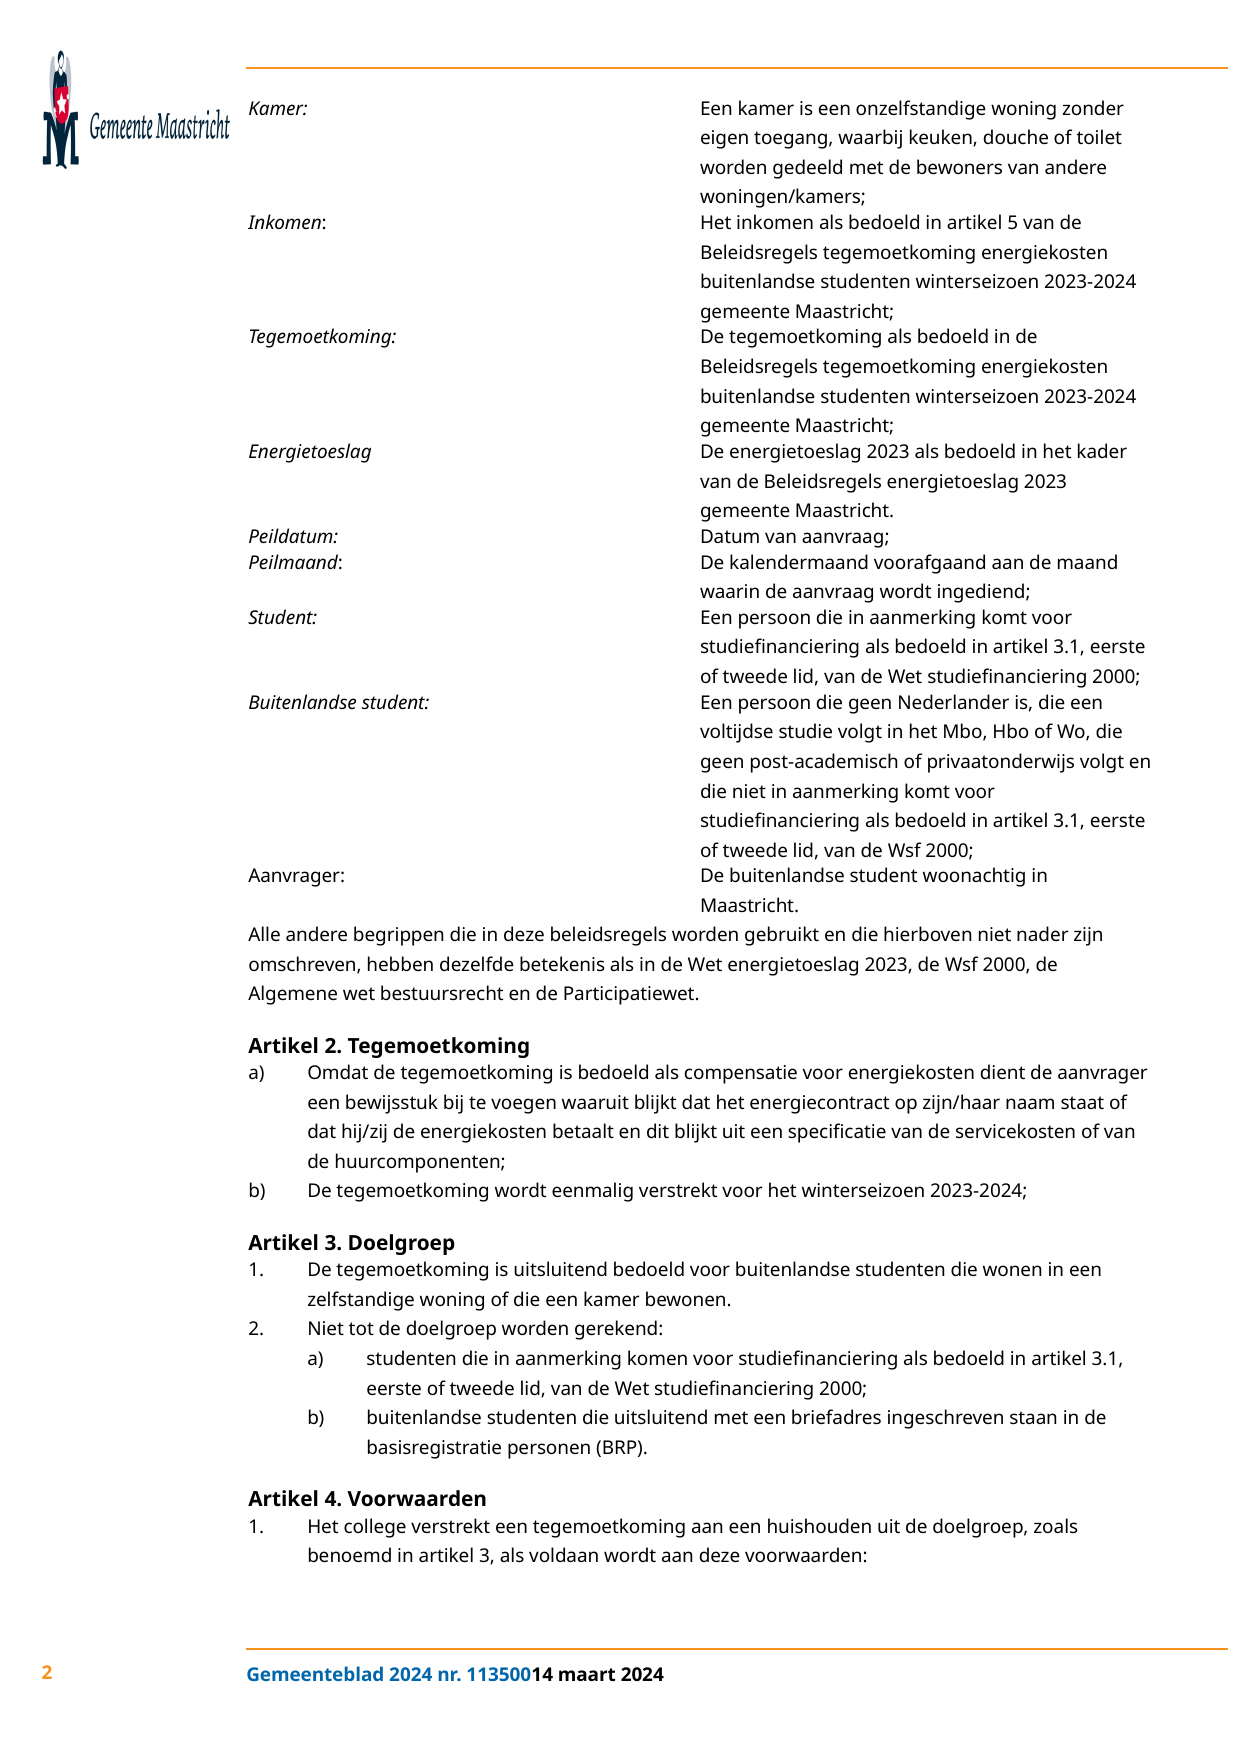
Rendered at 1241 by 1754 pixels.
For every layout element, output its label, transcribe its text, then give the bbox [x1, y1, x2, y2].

table_cell Peilmaand: [248, 549, 700, 604]
table_cell Inkomen: [248, 209, 700, 324]
list Niet tot de doelgroep worden gerekend: [248, 1316, 1152, 1341]
table_cell Een kamer is een onzelfstandige woning zonder eigen toegang, waarbij keuken, douche of toilet worden gedeeld met de bewoners van andere woningen/kamers; [700, 95, 1152, 209]
table_cell Peildatum: [248, 523, 700, 549]
list Omdat de tegemoetkoming is bedoeld als compensatie voor energiekosten dient de aanvrager een bewijsstuk bij te voegen waaruit blijkt dat het energiecontract op zijn/haar naam staat of dat hij/zij de energiekosten betaalt en dit blijkt uit een specificatie van de servicekosten of van de huurcomponenten; [248, 1059, 1152, 1174]
text Artikel 2. Tegemoetkoming [248, 1031, 1152, 1059]
table_cell De energietoeslag 2023 als bedoeld in het kader van de Beleidsregels energietoeslag 2023 gemeente Maastricht. [700, 438, 1152, 523]
list buitenlandse studenten die uitsluitend met een briefadres ingeschreven staan in de basisregistratie personen (BRP). [307, 1404, 1152, 1460]
list studenten die in aanmerking komen voor studiefinanciering als bedoeld in artikel 3.1, eerste of tweede lid, van de Wet studiefinanciering 2000; [307, 1345, 1152, 1401]
table_cell Kamer: [248, 95, 700, 209]
table_cell De tegemoetkoming als bedoeld in de Beleidsregels tegemoetkoming energiekosten buitenlandse studenten winterseizoen 2023-2024 gemeente Maastricht; [700, 324, 1152, 438]
table_cell Student: [248, 604, 700, 689]
picture [41, 47, 231, 172]
list Het college verstrekt een tegemoetkoming aan een huishouden uit de doelgroep, zoals benoemd in artikel 3, als voldaan wordt aan deze voorwaarden: [248, 1513, 1152, 1568]
table_cell Een persoon die geen Nederlander is, die een voltijdse studie volgt in het Mbo, Hbo of Wo, die geen post-academisch of privaatonderwijs volgt en die niet in aanmerking komt voor studiefinanciering als bedoeld in artikel 3.1, eerste of tweede lid, van de Wsf 2000; [700, 689, 1152, 863]
table_cell De kalendermaand voorafgaand aan de maand waarin de aanvraag wordt ingediend; [700, 549, 1152, 604]
table_cell Het inkomen als bedoeld in artikel 5 van de Beleidsregels tegemoetkoming energiekosten buitenlandse studenten winterseizoen 2023-2024 gemeente Maastricht; [700, 209, 1152, 324]
list De tegemoetkoming wordt eenmalig verstrekt voor het winterseizoen 2023-2024; [248, 1178, 1152, 1203]
table_cell Tegemoetkoming: [248, 324, 700, 438]
table_cell Een persoon die in aanmerking komt voor studiefinanciering als bedoeld in artikel 3.1, eerste of tweede lid, van de Wet studiefinanciering 2000; [700, 604, 1152, 689]
list De tegemoetkoming is uitsluitend bedoeld voor buitenlandse studenten die wonen in een zelfstandige woning of die een kamer bewonen. [248, 1256, 1152, 1312]
table_cell Energietoeslag [248, 438, 700, 523]
table_cell Aanvrager: [248, 863, 700, 918]
table_cell De buitenlandse student woonachtig in Maastricht. [700, 863, 1152, 918]
text Artikel 3. Doelgroep [248, 1228, 1152, 1256]
text Alle andere begrippen die in deze beleidsregels worden gebruikt en die hierboven niet nader zijn omschreven, hebben dezelfde betekenis als in de Wet energietoeslag 2023, de Wsf 2000, de Algemene wet bestuursrecht en de Participatiewet. [248, 921, 1152, 1006]
text Artikel 4. Voorwaarden [248, 1484, 1152, 1513]
table_cell Datum van aanvraag; [700, 523, 1152, 549]
table_cell Buitenlandse student: [248, 689, 700, 863]
